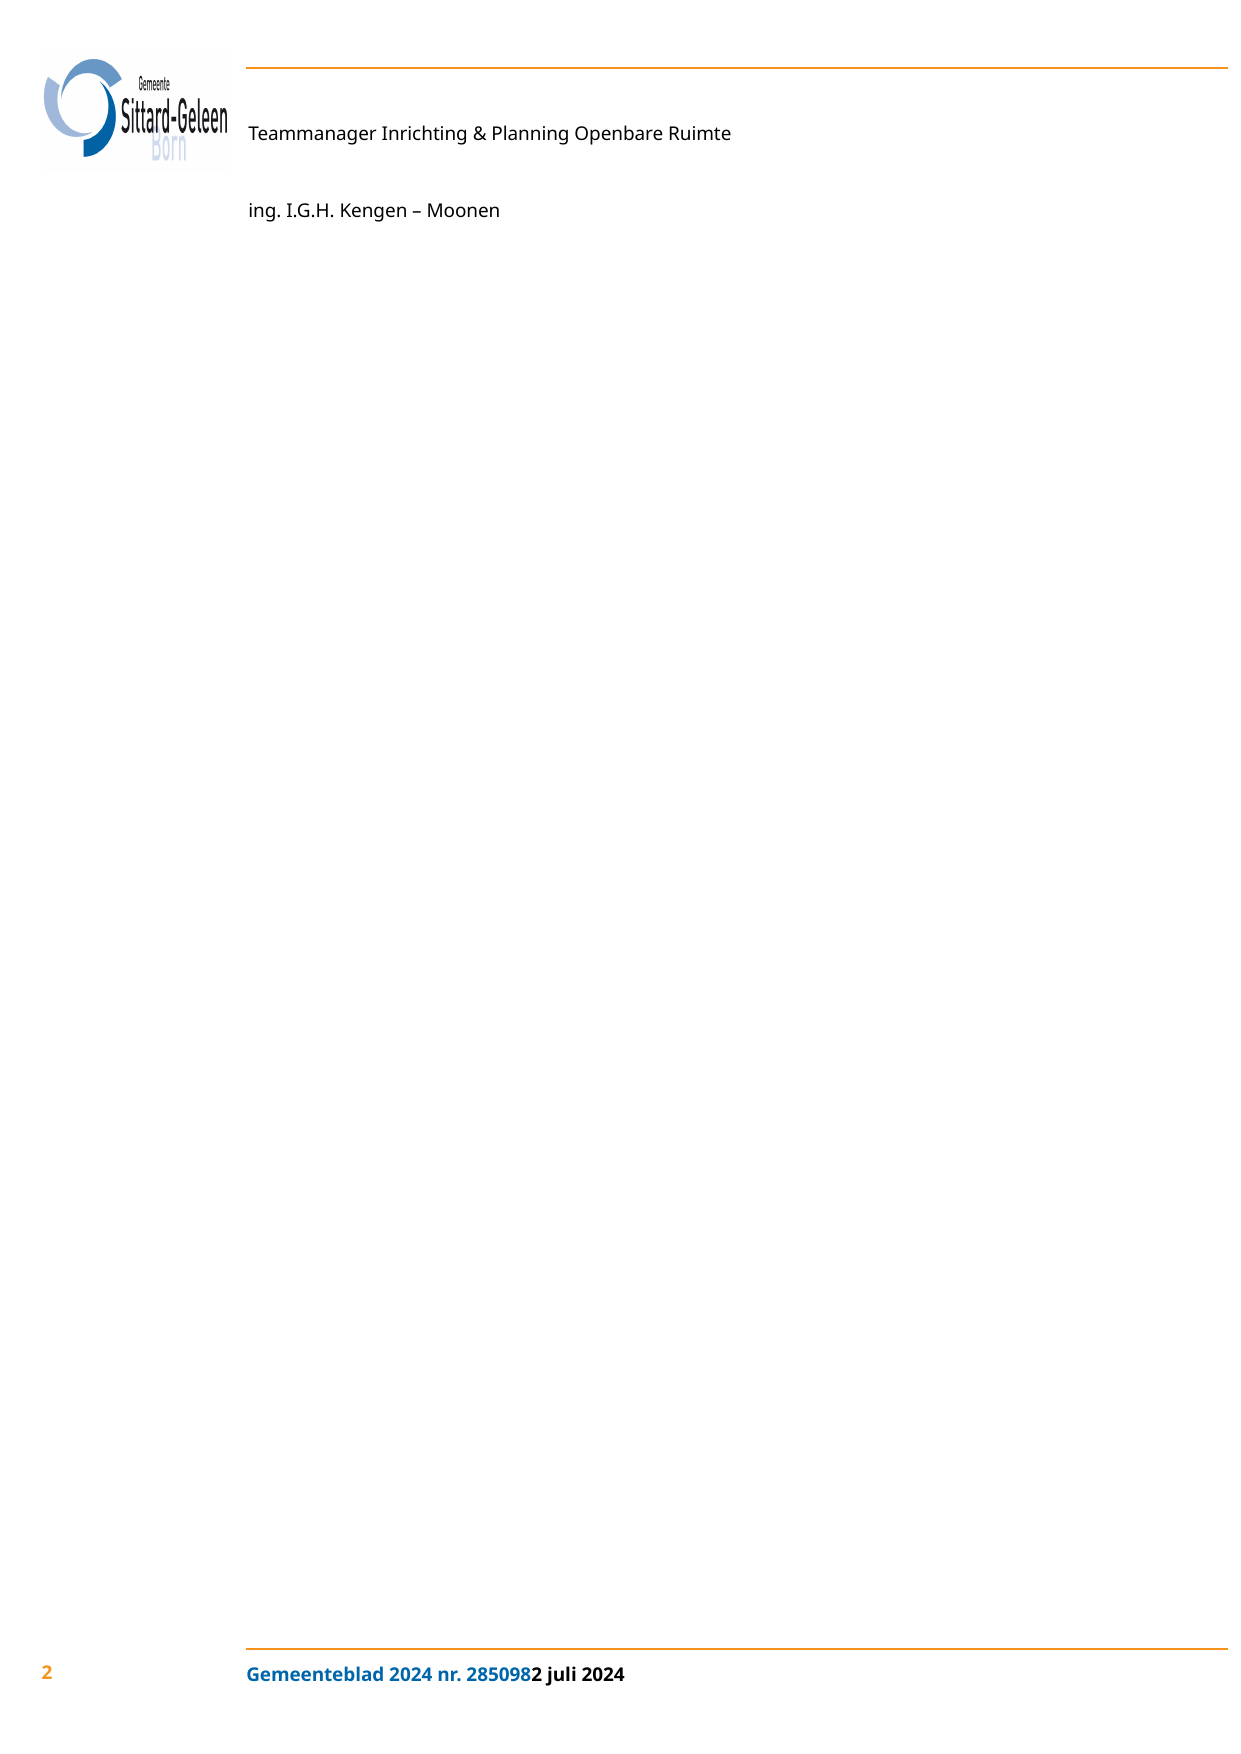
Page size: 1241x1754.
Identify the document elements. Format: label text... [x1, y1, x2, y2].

text ing. I.G.H. Kengen – Moonen [248, 198, 1152, 223]
picture [41, 47, 231, 172]
text Teammanager Inrichting & Planning Openbare Ruimte [248, 121, 1152, 146]
